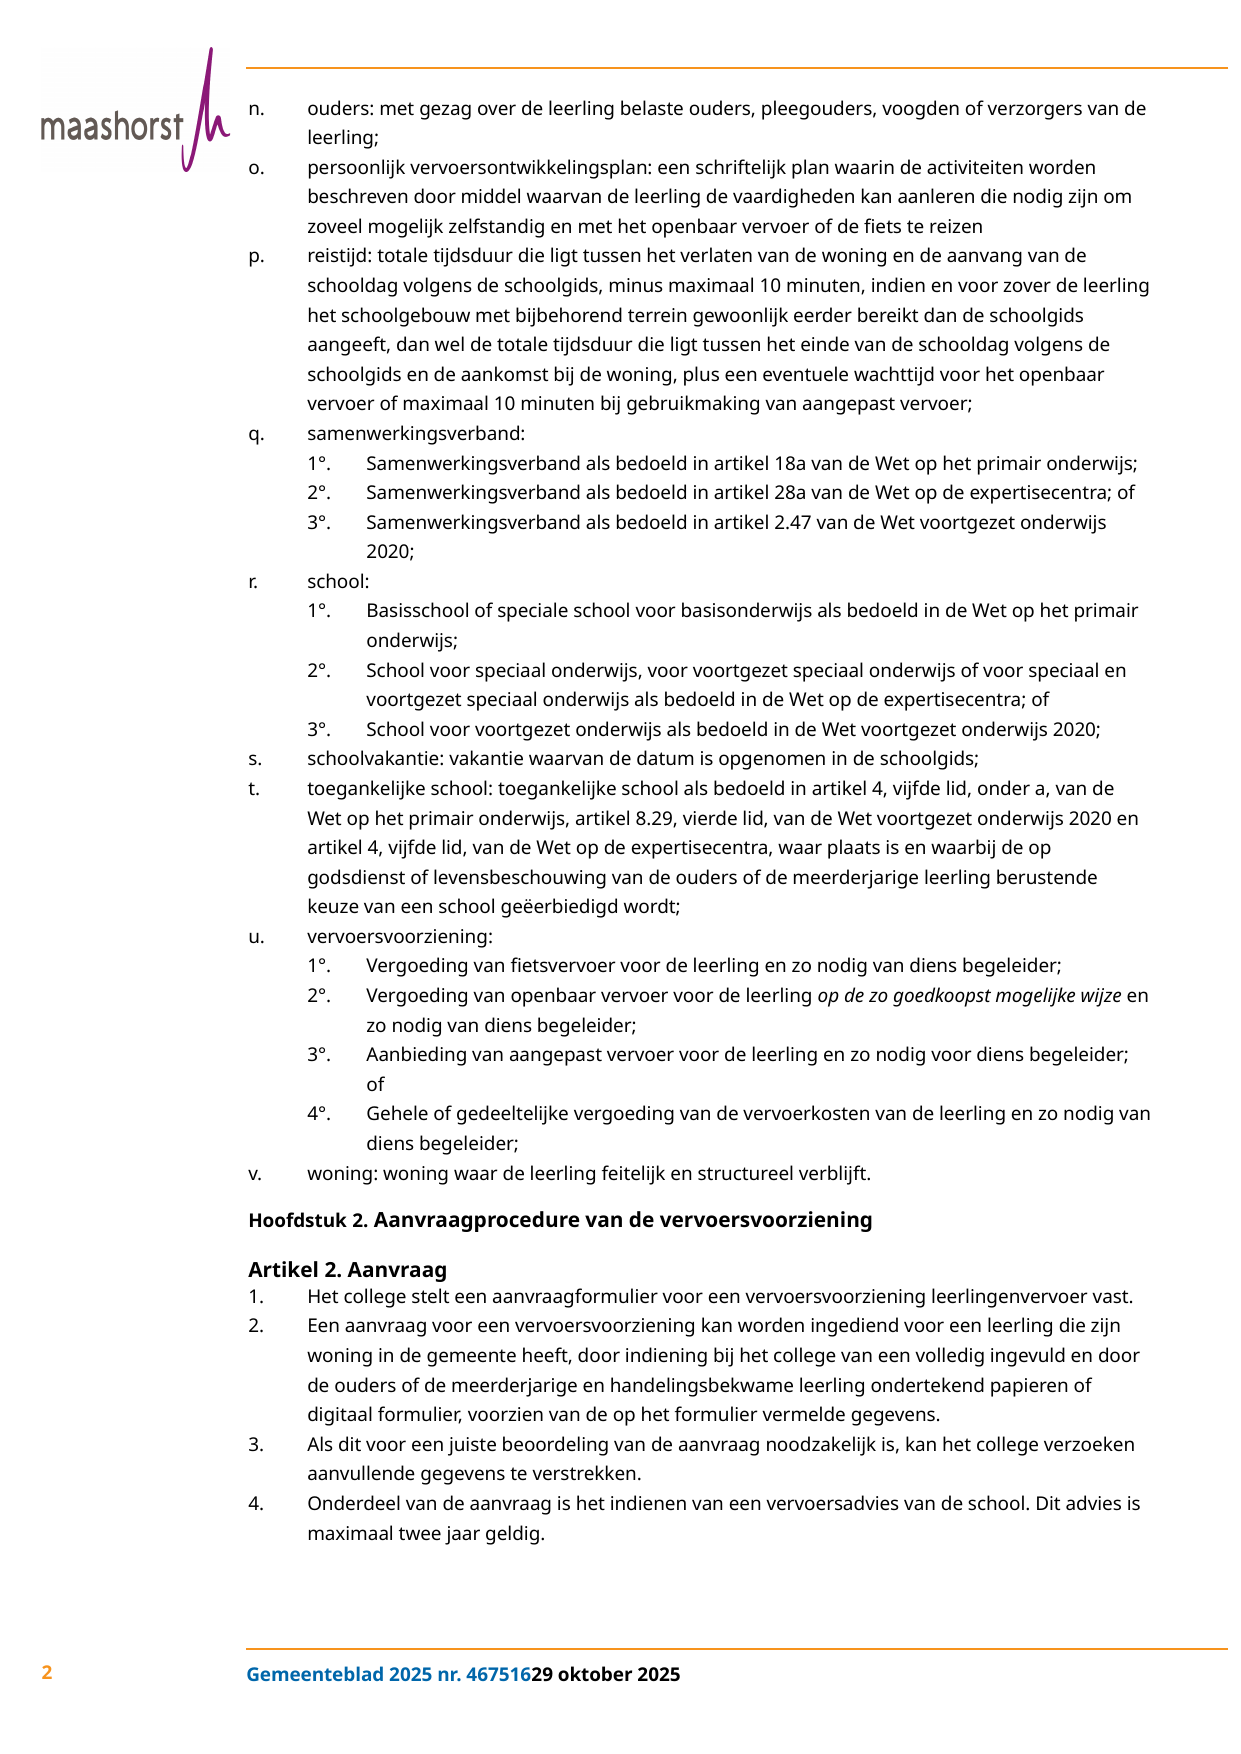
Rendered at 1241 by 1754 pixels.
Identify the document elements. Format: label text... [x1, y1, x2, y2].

list Gehele of gedeeltelijke vergoeding van de vervoerkosten van de leerling en zo nodig van diens begeleider; [307, 1101, 1152, 1156]
list Samenwerkingsverband als bedoeld in artikel 2.47 van de Wet voortgezet onderwijs 2020; [307, 509, 1152, 564]
list Onderdeel van de aanvraag is het indienen van een vervoersadvies van de school. Dit advies is maximaal twee jaar geldig. [248, 1490, 1152, 1546]
list Samenwerkingsverband als bedoeld in artikel 28a van de Wet op de expertisecentra; of [307, 479, 1152, 505]
list ouders: met gezag over de leerling belaste ouders, pleegouders, voogden of verzorgers van de leerling; [248, 95, 1152, 150]
list Het college stelt een aanvraagformulier voor een vervoersvoorziening leerlingenvervoer vast. [248, 1283, 1152, 1309]
list vervoersvoorziening: [248, 923, 1152, 949]
list toegankelijke school: toegankelijke school als bedoeld in artikel 4, vijfde lid, onder a, van de Wet op het primair onderwijs, artikel 8.29, vierde lid, van de Wet voortgezet onderwijs 2020 en artikel 4, vijfde lid, van de Wet op de expertisecentra, waar plaats is en waarbij de op godsdienst of levensbeschouwing van de ouders of de meerderjarige leerling berustende keuze van een school geëerbiedigd wordt; [248, 775, 1152, 919]
list Als dit voor een juiste beoordeling van de aanvraag noodzakelijk is, kan het college verzoeken aanvullende gegevens te verstrekken. [248, 1431, 1152, 1486]
list Een aanvraag voor een vervoersvoorziening kan worden ingediend voor een leerling die zijn woning in de gemeente heeft, door indiening bij het college van een volledig ingevuld en door de ouders of de meerderjarige en handelingsbekwame leerling ondertekend papieren of digitaal formulier, voorzien van de op het formulier vermelde gegevens. [248, 1313, 1152, 1427]
picture [41, 47, 231, 172]
list schoolvakantie: vakantie waarvan de datum is opgenomen in de schoolgids; [248, 746, 1152, 771]
list School voor voortgezet onderwijs als bedoeld in de Wet voortgezet onderwijs 2020; [307, 716, 1152, 742]
list Vergoeding van openbaar vervoer voor de leerling op de zo goedkoopst mogelijke wijze en zo nodig van diens begeleider; [307, 982, 1152, 1038]
text Hoofdstuk 2. Aanvraagprocedure van de vervoersvoorziening [248, 1205, 1152, 1234]
list persoonlijk vervoersontwikkelingsplan: een schriftelijk plan waarin de activiteiten worden beschreven door middel waarvan de leerling de vaardigheden kan aanleren die nodig zijn om zoveel mogelijk zelfstandig en met het openbaar vervoer of de fiets te reizen [248, 154, 1152, 239]
text Artikel 2. Aanvraag [248, 1255, 1152, 1283]
list woning: woning waar de leerling feitelijk en structureel verblijft. [248, 1160, 1152, 1186]
list Aanbieding van aangepast vervoer voor de leerling en zo nodig voor diens begeleider; of [307, 1041, 1152, 1097]
list Vergoeding van fietsvervoer voor de leerling en zo nodig van diens begeleider; [307, 953, 1152, 978]
list Basisschool of speciale school voor basisonderwijs als bedoeld in de Wet op het primair onderwijs; [307, 598, 1152, 653]
list Samenwerkingsverband als bedoeld in artikel 18a van de Wet op het primair onderwijs; [307, 450, 1152, 476]
list samenwerkingsverband: [248, 420, 1152, 446]
list School voor speciaal onderwijs, voor voortgezet speciaal onderwijs of voor speciaal en voortgezet speciaal onderwijs als bedoeld in de Wet op de expertisecentra; of [307, 657, 1152, 712]
list school: [248, 568, 1152, 594]
list reistijd: totale tijdsduur die ligt tussen het verlaten van de woning en de aanvang van de schooldag volgens de schoolgids, minus maximaal 10 minuten, indien en voor zover de leerling het schoolgebouw met bijbehorend terrein gewoonlijk eerder bereikt dan de schoolgids aangeeft, dan wel de totale tijdsduur die ligt tussen het einde van de schooldag volgens de schoolgids en de aankomst bij de woning, plus een eventuele wachttijd voor het openbaar vervoer of maximaal 10 minuten bij gebruikmaking van aangepast vervoer; [248, 243, 1152, 416]
